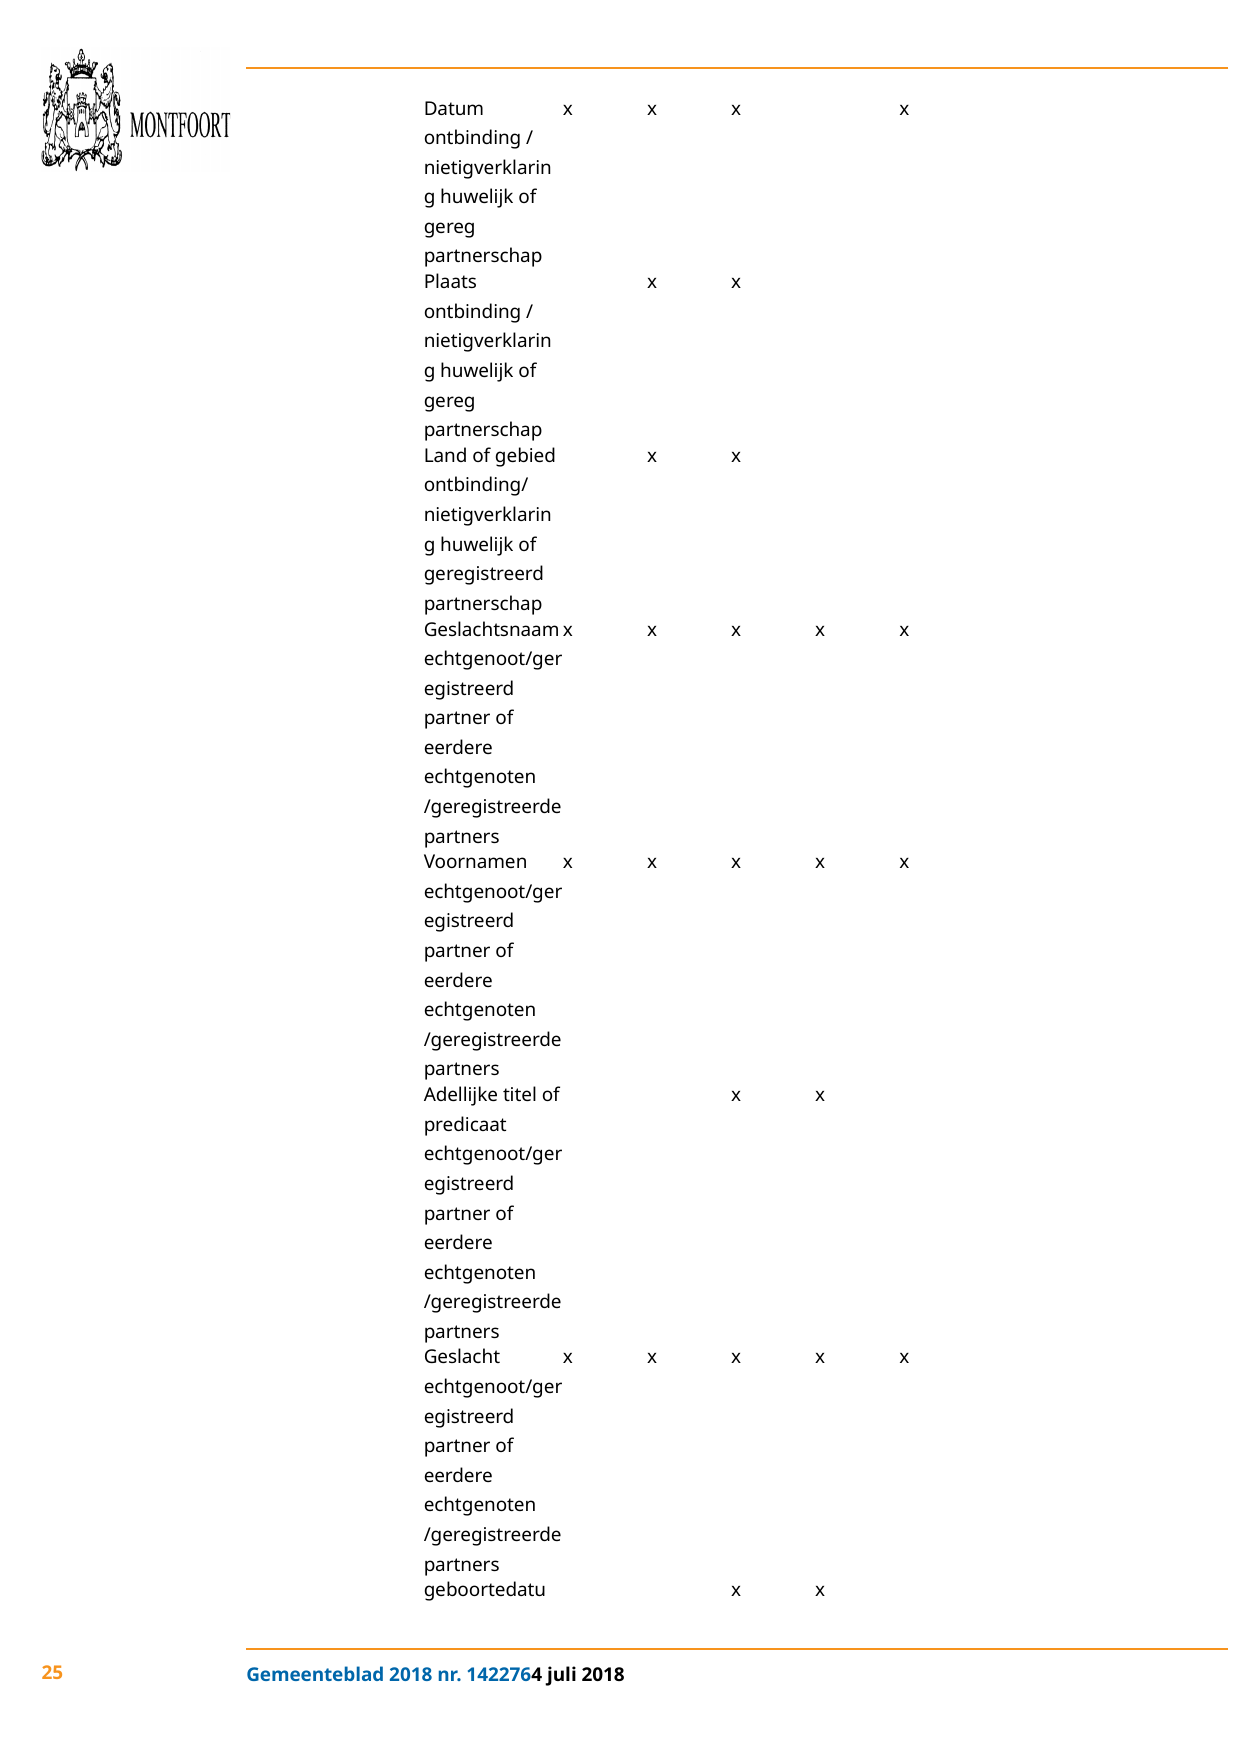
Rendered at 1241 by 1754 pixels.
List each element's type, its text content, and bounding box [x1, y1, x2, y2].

table_cell x [563, 849, 647, 1081]
table_cell Geslachtsnaam echtgenoot/geregistreerd partner of eerdere echtgenoten /geregistreerde partners [424, 616, 563, 848]
table_cell Voornamen echtgenoot/geregistreerd partner of eerdere echtgenoten /geregistreerde partners [424, 849, 563, 1081]
table_cell x [815, 1577, 899, 1602]
table_cell Geslacht echtgenoot/geregistreerd partner of eerdere echtgenoten /geregistreerde partners [424, 1344, 563, 1577]
table_cell x [647, 442, 731, 616]
table_cell [647, 1081, 731, 1344]
table_cell x [899, 616, 983, 848]
table_cell x [815, 1344, 899, 1577]
table_cell Plaats ontbinding / nietigverklaring huwelijk of gereg partnerschap [424, 269, 563, 442]
table_cell x [647, 849, 731, 1081]
table_cell x [731, 95, 815, 268]
table_cell [983, 442, 1067, 616]
table_cell x [815, 1081, 899, 1344]
table_cell [815, 269, 899, 442]
table_cell x [815, 616, 899, 848]
table_cell x [731, 616, 815, 848]
table_cell x [899, 95, 983, 268]
table_cell [248, 1081, 423, 1344]
table_cell x [563, 1344, 647, 1577]
table_cell x [647, 616, 731, 848]
table_cell [248, 442, 423, 616]
table_cell x [731, 1577, 815, 1602]
table_cell x [815, 849, 899, 1081]
table_cell x [899, 849, 983, 1081]
table_cell [1068, 1577, 1152, 1602]
table_cell [899, 442, 983, 616]
table_cell Land of gebied ontbinding/ nietigverklaring huwelijk of geregistreerd partnerschap [424, 442, 563, 616]
table_cell [563, 1081, 647, 1344]
table_cell x [647, 95, 731, 268]
table_cell x [647, 269, 731, 442]
table_cell [1068, 269, 1152, 442]
table_cell [1068, 849, 1152, 1081]
table_cell [248, 1344, 423, 1577]
table_cell [983, 616, 1067, 848]
table_cell x [731, 849, 815, 1081]
table_cell [563, 269, 647, 442]
table_cell x [731, 1344, 815, 1577]
table_cell [1068, 1344, 1152, 1577]
table_cell [1068, 95, 1152, 268]
table_cell [983, 849, 1067, 1081]
table_cell x [731, 1081, 815, 1344]
table_cell [815, 442, 899, 616]
table_cell x [731, 442, 815, 616]
table_cell [983, 95, 1067, 268]
table_cell [248, 849, 423, 1081]
table_cell x [731, 269, 815, 442]
table_cell [647, 1577, 731, 1602]
table_cell [248, 269, 423, 442]
table_cell Datum ontbinding / nietigverklaring huwelijk of gereg partnerschap [424, 95, 563, 268]
table_cell [1068, 442, 1152, 616]
table_cell [983, 1344, 1067, 1577]
table_cell [899, 269, 983, 442]
table_cell [563, 442, 647, 616]
picture [41, 47, 231, 172]
table_cell [1068, 616, 1152, 848]
table_cell [563, 1577, 647, 1602]
table_cell [1068, 1081, 1152, 1344]
table_cell x [563, 616, 647, 848]
table_cell [983, 1577, 1067, 1602]
table_cell [815, 95, 899, 268]
table_cell [899, 1577, 983, 1602]
table_cell x [899, 1344, 983, 1577]
table_cell x [647, 1344, 731, 1577]
table_cell [248, 616, 423, 848]
table_cell [899, 1081, 983, 1344]
table_cell [248, 1577, 423, 1602]
table_cell [248, 95, 423, 268]
table_cell Adellijke titel of predicaat echtgenoot/geregistreerd partner of eerdere echtgenoten /geregistreerde partners [424, 1081, 563, 1344]
table_cell x [563, 95, 647, 268]
table_cell [983, 1081, 1067, 1344]
table_cell [983, 269, 1067, 442]
table_cell geboortedatu [424, 1577, 563, 1602]
